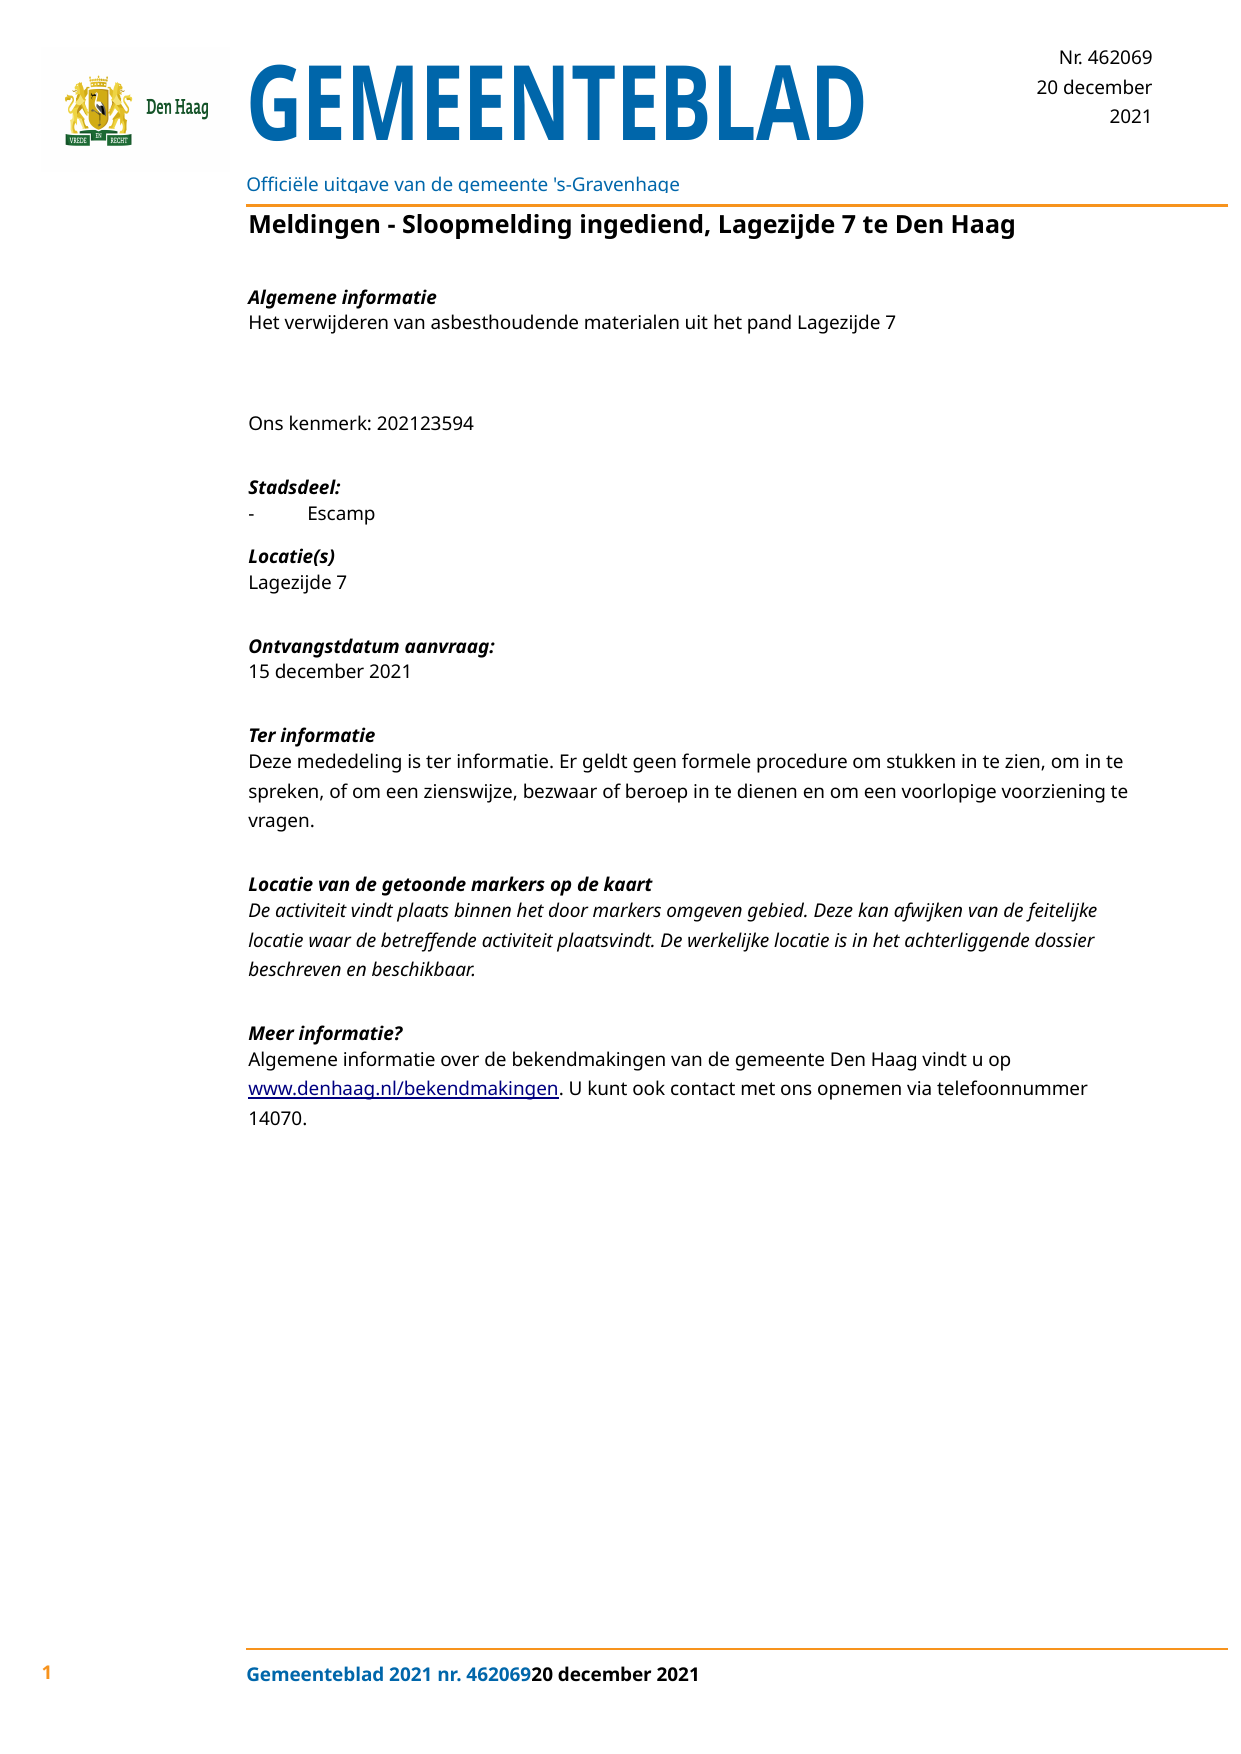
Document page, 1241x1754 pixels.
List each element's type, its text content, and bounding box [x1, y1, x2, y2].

picture [41, 47, 231, 172]
text Lagezijde 7 [248, 569, 1152, 595]
text Ontvangstdatum aanvraag: [248, 633, 1152, 659]
text Deze mededeling is ter informatie. Er geldt geen formele procedure om stukken in te zien, om in te spreken, of om een zienswijze, bezwaar of beroep in te dienen en om een voorlopige voorziening te vragen. [248, 748, 1152, 833]
list Escamp [248, 500, 1152, 526]
text Stadsdeel: [248, 474, 1152, 500]
text Algemene informatie over de bekendmakingen van de gemeente Den Haag vindt u op www.denhaag.nl/bekendmakingen. U kunt ook contact met ons opnemen via telefoonnummer 14070. [248, 1046, 1152, 1131]
text Locatie van de getoonde markers op de kaart [248, 871, 1152, 897]
text Meer informatie? [248, 1020, 1152, 1046]
text 15 december 2021 [248, 659, 1152, 684]
text Ter informatie [248, 723, 1152, 748]
text Meldingen - Sloopmelding ingediend, Lagezijde 7 te Den Haag [248, 207, 1152, 241]
text Algemene informatie [248, 284, 1152, 309]
text Het verwijderen van asbesthoudende materialen uit het pand Lagezijde 7 [248, 309, 1152, 335]
text De activiteit vindt plaats binnen het door markers omgeven gebied. Deze kan afwijken van de feitelijke locatie waar de betreffende activiteit plaatsvindt. De werkelijke locatie is in het achterliggende dossier beschreven en beschikbaar. [248, 897, 1152, 982]
text Ons kenmerk: 202123594 [248, 410, 1152, 436]
text Locatie(s) [248, 543, 1152, 569]
